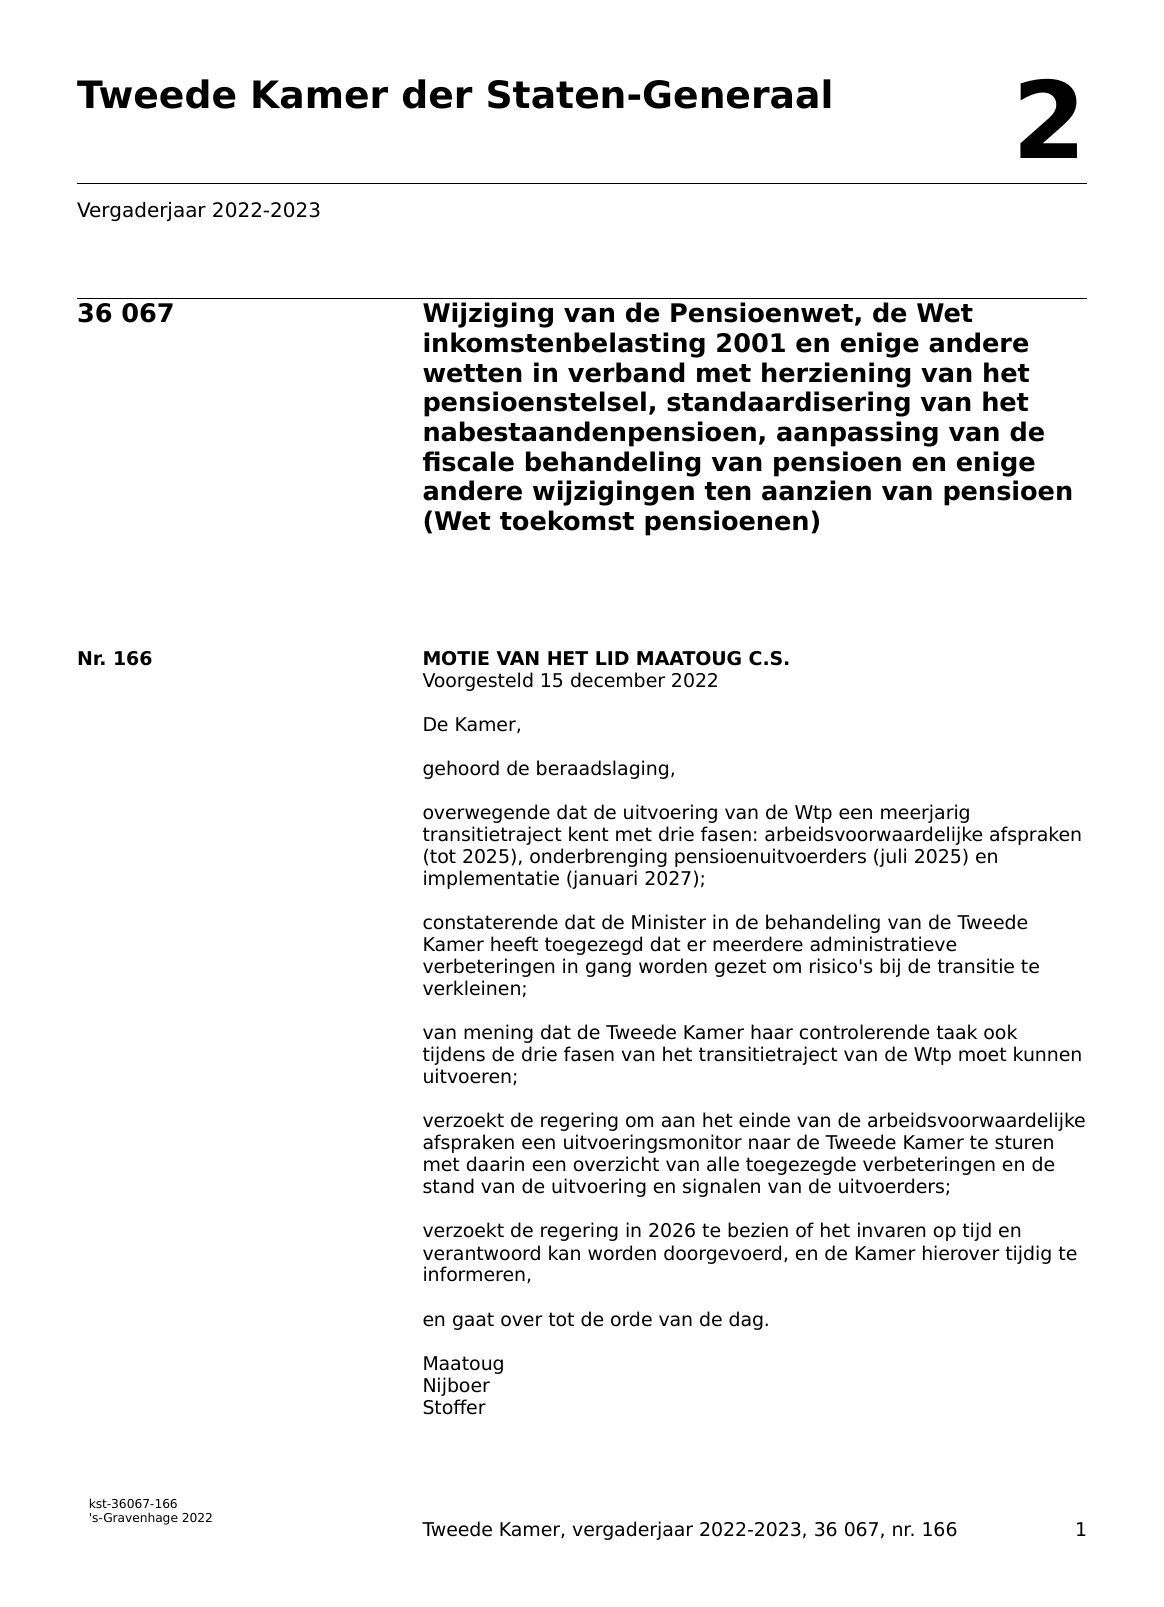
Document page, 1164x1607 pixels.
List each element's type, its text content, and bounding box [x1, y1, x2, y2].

text verzoekt de regering in 2026 te bezien of het invaren op tijd en verantwoord kan worden doorgevoerd, en de Kamer hierover tijdig te informeren, [422, 1220, 1087, 1286]
subtitle Nr. 166 MOTIE VAN HET LID MAATOUG C.S. [77, 647, 1087, 669]
text Stoffer [422, 1397, 1087, 1419]
text verzoekt de regering om aan het einde van de arbeidsvoorwaardelijke afspraken een uitvoeringsmonitor naar de Tweede Kamer te sturen met daarin een overzicht van alle toegezegde verbeteringen en de stand van de uitvoering en signalen van de uitvoerders; [422, 1110, 1087, 1198]
text 's-Gravenhage 2022 [88, 1511, 323, 1525]
text Nijboer [422, 1375, 1087, 1397]
text kst-36067-166 [88, 1497, 323, 1511]
text overwegende dat de uitvoering van de Wtp een meerjarig transitietraject kent met drie fasen: arbeidsvoorwaardelijke afspraken (tot 2025), onderbrenging pensioenuitvoerders (juli 2025) en implementatie (januari 2027); [422, 802, 1087, 890]
text constaterende dat de Minister in de behandeling van de Tweede Kamer heeft toegezegd dat er meerdere administratieve verbeteringen in gang worden gezet om risico's bij de transitie te verkleinen; [422, 912, 1087, 1000]
text De Kamer, [422, 714, 1087, 736]
table_header Tweede Kamer der Staten-Generaal [77, 59, 886, 183]
table_header 2 [886, 59, 1087, 183]
subtitle 36 067 Wijziging van de Pensioenwet, de Wet inkomstenbelasting 2001 en enige andere wetten in verband met herziening van het pensioenstelsel, standaardisering van het nabestaandenpensioen, aanpassing van de fiscale behandeling van pensioen en enige andere wijzigingen ten aanzien van pensioen (Wet toekomst pensioenen) [77, 299, 1087, 536]
text Maatoug [422, 1353, 1087, 1375]
text gehoord de beraadslaging, [422, 758, 1087, 780]
table_cell Vergaderjaar 2022-2023 [77, 184, 1087, 298]
text Voorgesteld 15 december 2022 [422, 669, 1087, 691]
text van mening dat de Tweede Kamer haar controlerende taak ook tijdens de drie fasen van het transitietraject van de Wtp moet kunnen uitvoeren; [422, 1022, 1087, 1088]
text en gaat over tot de orde van de dag. [422, 1308, 1087, 1331]
